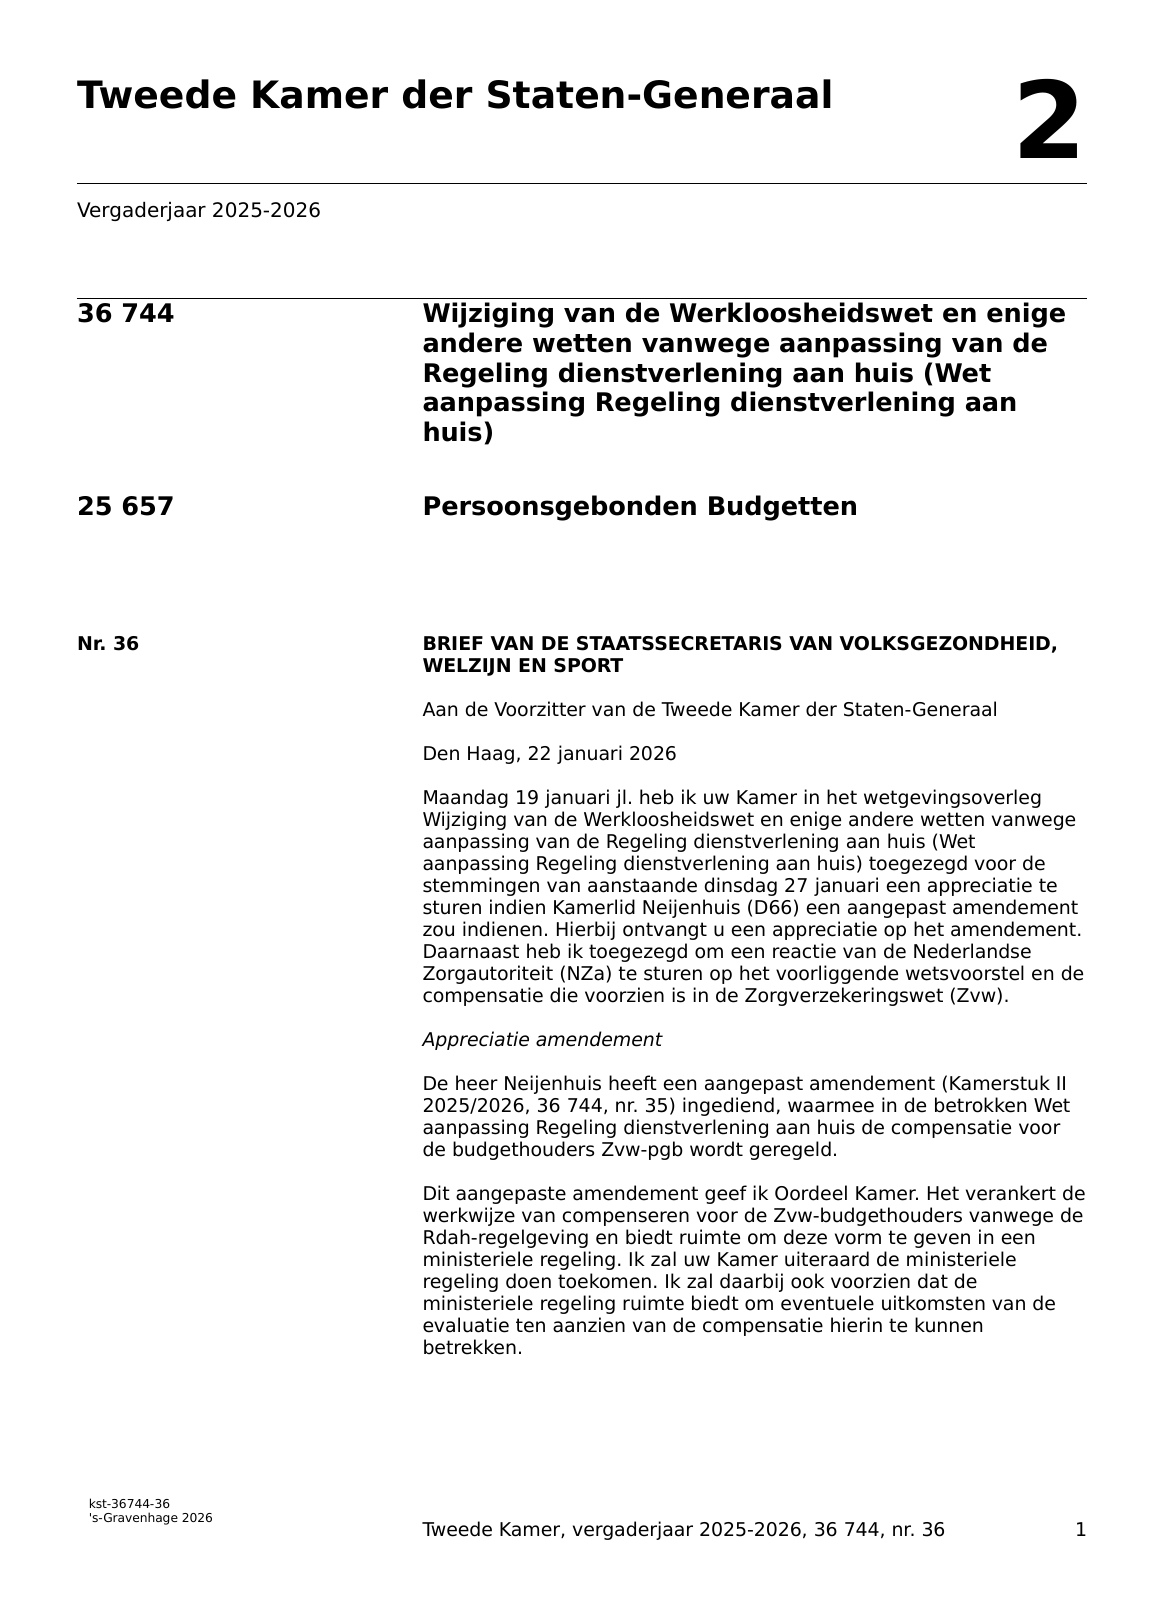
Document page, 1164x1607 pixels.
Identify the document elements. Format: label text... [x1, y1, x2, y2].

text Dit aangepaste amendement geef ik Oordeel Kamer. Het verankert de werkwijze van compenseren voor de Zvw-budgethouders vanwege de Rdah-regelgeving en biedt ruimte om deze vorm te geven in een ministeriele regeling. Ik zal uw Kamer uiteraard de ministeriele regeling doen toekomen. Ik zal daarbij ook voorzien dat de ministeriele regeling ruimte biedt om eventuele uitkomsten van de evaluatie ten aanzien van de compensatie hierin te kunnen betrekken. [422, 1183, 1087, 1359]
table_header Tweede Kamer der Staten-Generaal [77, 59, 886, 183]
table_cell Vergaderjaar 2025-2026 [77, 184, 1087, 298]
text 's-Gravenhage 2026 [88, 1511, 323, 1525]
text kst-36744-36 [88, 1497, 323, 1511]
text Den Haag, 22 januari 2026 [422, 743, 1087, 765]
subtitle 25 657 Persoonsgebonden Budgetten [77, 492, 1087, 521]
subtitle Appreciatie amendement [422, 1029, 1087, 1051]
subtitle 36 744 Wijziging van de Werkloosheidswet en enige andere wetten vanwege aanpassing van de Regeling dienstverlening aan huis (Wet aanpassing Regeling dienstverlening aan huis) [77, 299, 1087, 447]
subtitle Nr. 36 BRIEF VAN DE STAATSSECRETARIS VAN VOLKSGEZONDHEID, WELZIJN EN SPORT [77, 632, 1087, 676]
text Aan de Voorzitter van de Tweede Kamer der Staten-Generaal [422, 699, 1087, 721]
table_header 2 [886, 59, 1087, 183]
text Maandag 19 januari jl. heb ik uw Kamer in het wetgevingsoverleg Wijziging van de Werkloosheidswet en enige andere wetten vanwege aanpassing van de Regeling dienstverlening aan huis (Wet aanpassing Regeling dienstverlening aan huis) toegezegd voor de stemmingen van aanstaande dinsdag 27 januari een appreciatie te sturen indien Kamerlid Neijenhuis (D66) een aangepast amendement zou indienen. Hierbij ontvangt u een appreciatie op het amendement. Daarnaast heb ik toegezegd om een reactie van de Nederlandse Zorgautoriteit (NZa) te sturen op het voorliggende wetsvoorstel en de compensatie die voorzien is in de Zorgverzekeringswet (Zvw). [422, 787, 1087, 1007]
text De heer Neijenhuis heeft een aangepast amendement (Kamerstuk II 2025/2026, 36 744, nr. 35) ingediend, waarmee in de betrokken Wet aanpassing Regeling dienstverlening aan huis de compensatie voor de budgethouders Zvw-pgb wordt geregeld. [422, 1073, 1087, 1161]
